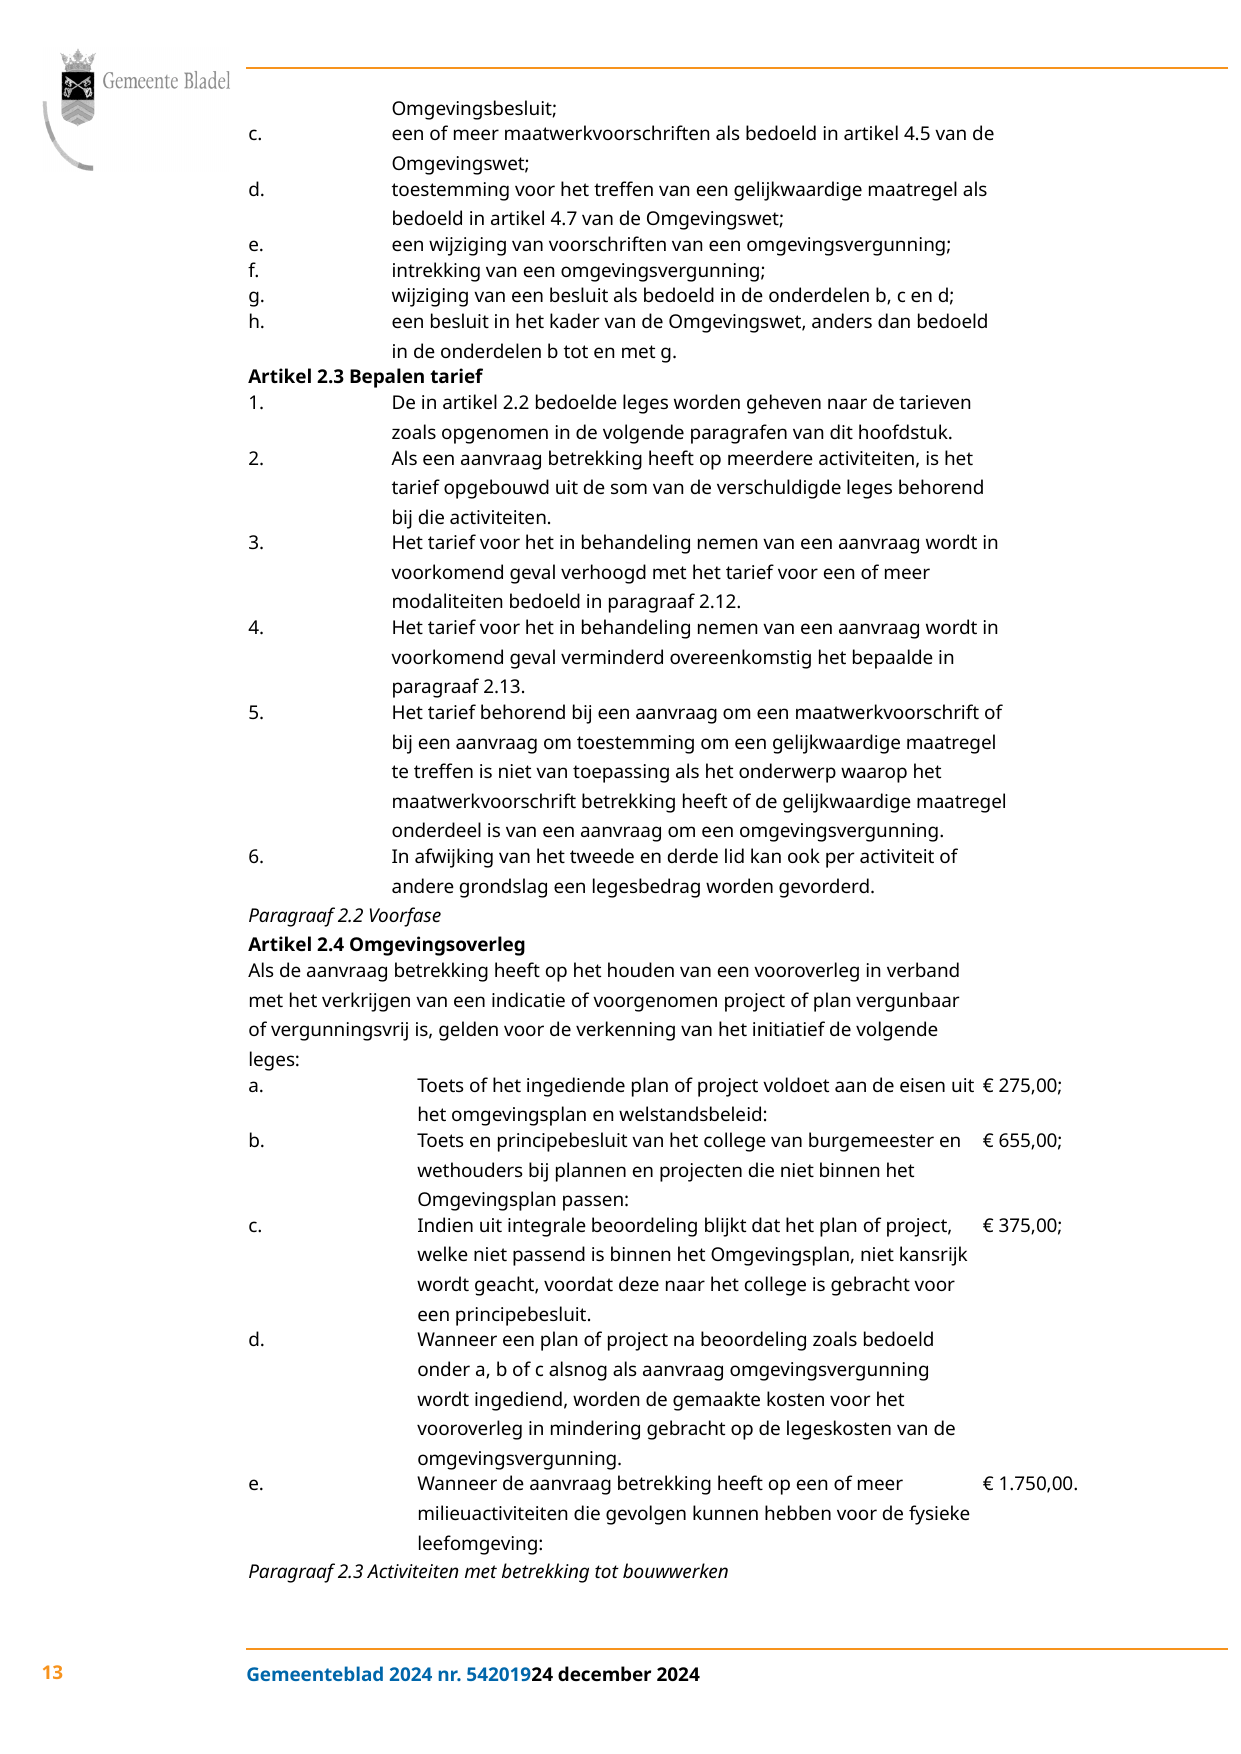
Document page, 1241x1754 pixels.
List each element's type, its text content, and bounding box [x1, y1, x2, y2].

text Paragraaf 2.2 Voorfase [248, 902, 1152, 928]
table_cell een wijziging van voorschriften van een omgevingsvergunning; [391, 231, 1008, 257]
table_cell [1008, 95, 1152, 121]
table_cell Het tarief voor het in behandeling nemen van een aanvraag wordt in voorkomend geval verhoogd met het tarief voor een of meer modaliteiten bedoeld in paragraaf 2.12. [391, 530, 1008, 614]
table_cell d. [248, 176, 391, 231]
table_cell [1008, 308, 1152, 364]
table_cell [1008, 844, 1152, 899]
table_cell [1008, 364, 1152, 389]
table_cell 6. [248, 844, 391, 899]
table_cell De in artikel 2.2 bedoelde leges worden geheven naar de tarieven zoals opgenomen in de volgende paragrafen van dit hoofdstuk. [391, 389, 1008, 445]
table_cell 4. [248, 615, 391, 699]
table_cell c. [248, 1212, 417, 1327]
table_cell [248, 95, 391, 121]
table_cell Indien uit integrale beoordeling blijkt dat het plan of project, welke niet passend is binnen het Omgevingsplan, niet kansrijk wordt geacht, voordat deze naar het college is gebracht voor een principebesluit. [417, 1212, 983, 1327]
table_cell [1008, 530, 1152, 614]
table_cell [983, 1327, 1152, 1471]
table_cell Artikel 2.3 Bepalen tarief [248, 364, 1008, 389]
table_cell Het tarief voor het in behandeling nemen van een aanvraag wordt in voorkomend geval verminderd overeenkomstig het bepaalde in paragraaf 2.13. [391, 615, 1008, 699]
table_cell [1008, 699, 1152, 843]
table_cell € 375,00; [983, 1212, 1152, 1327]
table_cell Als een aanvraag betrekking heeft op meerdere activiteiten, is het tarief opgebouwd uit de som van de verschuldigde leges behorend bij die activiteiten. [391, 445, 1008, 529]
table_cell [1008, 445, 1152, 529]
table_cell a. [248, 1072, 417, 1127]
table_cell Omgevingsbesluit; [391, 95, 1008, 121]
table_cell e. [248, 231, 391, 257]
table_cell [1008, 283, 1152, 308]
table_cell [1008, 389, 1152, 445]
table_cell b. [248, 1127, 417, 1212]
table_cell 5. [248, 699, 391, 843]
table_cell h. [248, 308, 391, 364]
table_cell e. [248, 1471, 417, 1556]
text Paragraaf 2.3 Activiteiten met betrekking tot bouwwerken [248, 1559, 1152, 1584]
table_cell Als de aanvraag betrekking heeft op het houden van een vooroverleg in verband met het verkrijgen van een indicatie of voorgenomen project of plan vergunbaar of vergunningsvrij is, gelden voor de verkenning van het initiatief de volgende leges: [248, 958, 983, 1072]
table_cell 1. [248, 389, 391, 445]
table_cell [1008, 121, 1152, 176]
table_cell € 1.750,00. [983, 1471, 1152, 1556]
table_cell intrekking van een omgevingsvergunning; [391, 257, 1008, 283]
table_cell [983, 958, 1152, 1072]
table_cell [1008, 257, 1152, 283]
table_cell Toets of het ingediende plan of project voldoet aan de eisen uit het omgevingsplan en welstandsbeleid: [417, 1072, 983, 1127]
table_cell g. [248, 283, 391, 308]
table_cell Wanneer een plan of project na beoordeling zoals bedoeld onder a, b of c alsnog als aanvraag omgevingsvergunning wordt ingediend, worden de gemaakte kosten voor het vooroverleg in mindering gebracht op de legeskosten van de omgevingsvergunning. [417, 1327, 983, 1471]
table_cell [1008, 615, 1152, 699]
table_cell een besluit in het kader van de Omgevingswet, anders dan bedoeld in de onderdelen b tot en met g. [391, 308, 1008, 364]
table_cell c. [248, 121, 391, 176]
table_cell € 275,00; [983, 1072, 1152, 1127]
table_cell [1008, 176, 1152, 231]
table_cell € 655,00; [983, 1127, 1152, 1212]
table_cell toestemming voor het treffen van een gelijkwaardige maatregel als bedoeld in artikel 4.7 van de Omgevingswet; [391, 176, 1008, 231]
table_cell 3. [248, 530, 391, 614]
table_cell Het tarief behorend bij een aanvraag om een maatwerkvoorschrift of bij een aanvraag om toestemming om een gelijkwaardige maatregel te treffen is niet van toepassing als het onderwerp waarop het maatwerkvoorschrift betrekking heeft of de gelijkwaardige maatregel onderdeel is van een aanvraag om een omgevingsvergunning. [391, 699, 1008, 843]
table_cell [1008, 231, 1152, 257]
table_cell een of meer maatwerkvoorschriften als bedoeld in artikel 4.5 van de Omgevingswet; [391, 121, 1008, 176]
table_cell d. [248, 1327, 417, 1471]
table_header Artikel 2.4 Omgevingsoverleg [248, 932, 983, 957]
table_cell 2. [248, 445, 391, 529]
table_cell In afwijking van het tweede en derde lid kan ook per activiteit of andere grondslag een legesbedrag worden gevorderd. [391, 844, 1008, 899]
table_cell wijziging van een besluit als bedoeld in de onderdelen b, c en d; [391, 283, 1008, 308]
table_cell Toets en principebesluit van het college van burgemeester en wethouders bij plannen en projecten die niet binnen het Omgevingsplan passen: [417, 1127, 983, 1212]
table_cell Wanneer de aanvraag betrekking heeft op een of meer milieuactiviteiten die gevolgen kunnen hebben voor de fysieke leefomgeving: [417, 1471, 983, 1556]
picture [41, 47, 231, 172]
table_header [983, 932, 1152, 957]
table_cell f. [248, 257, 391, 283]
